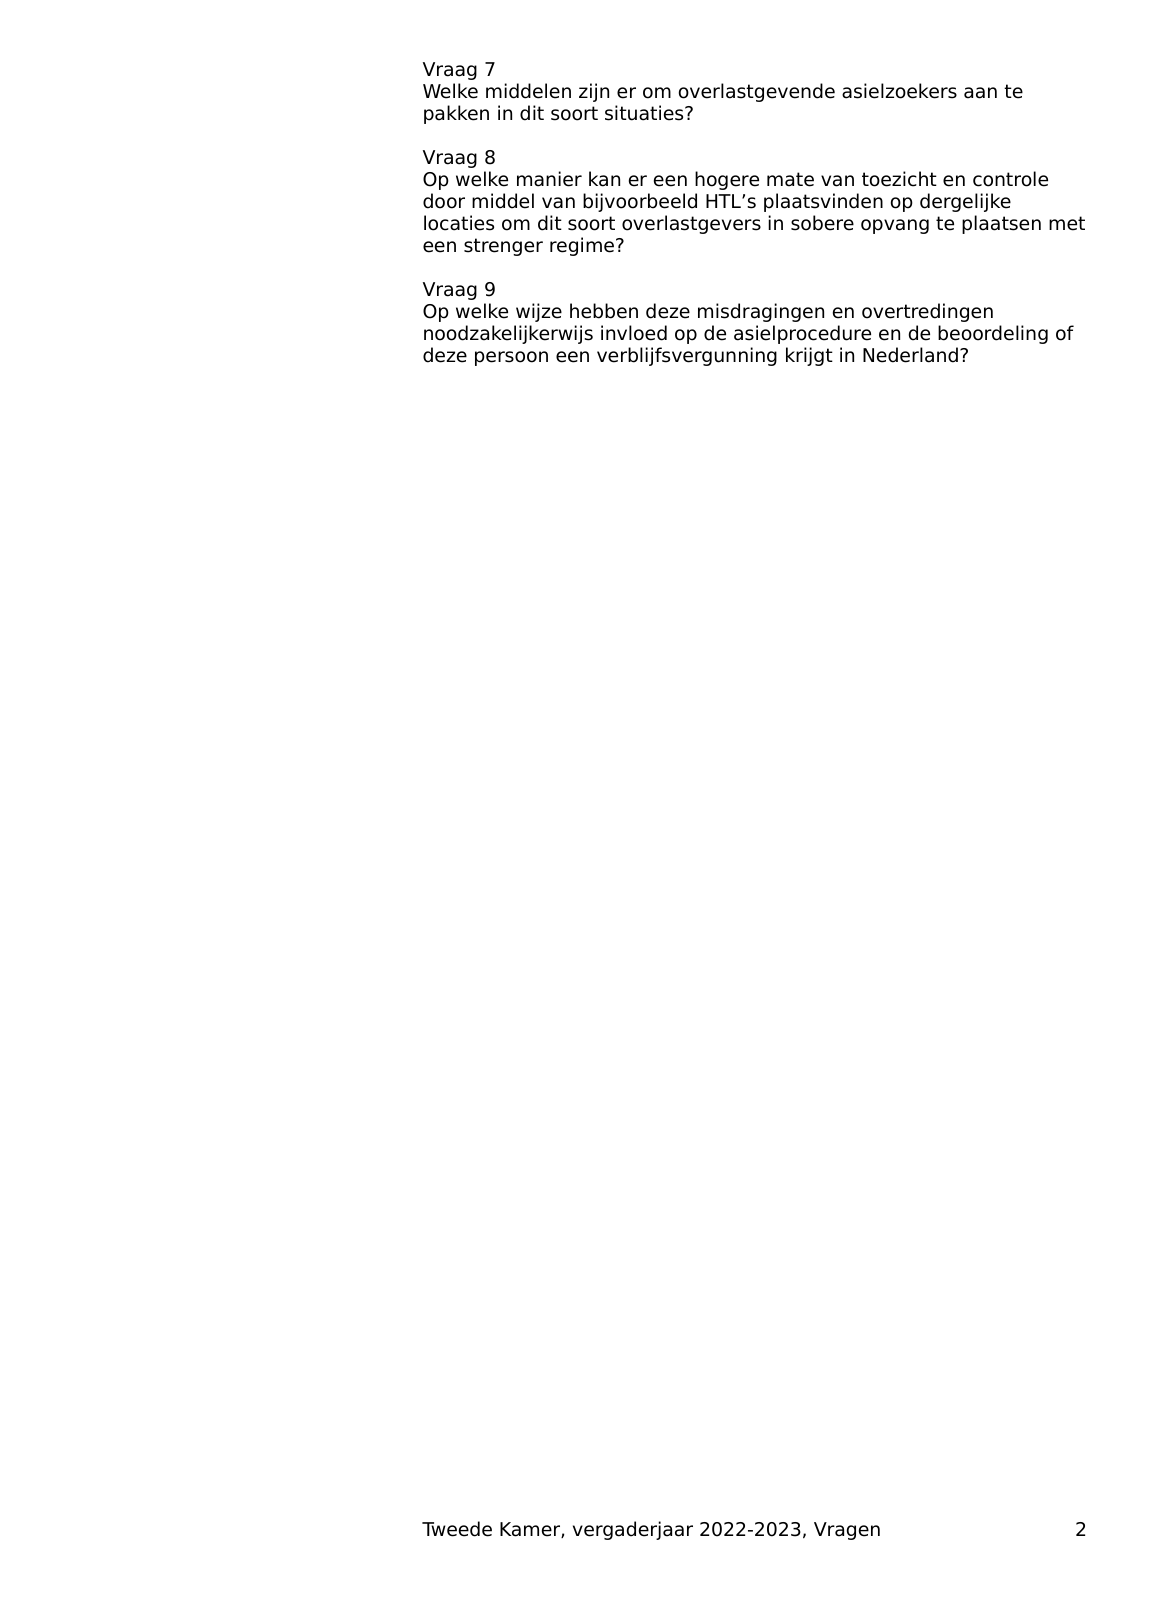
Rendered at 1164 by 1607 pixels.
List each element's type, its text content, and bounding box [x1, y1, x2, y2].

text Op welke manier kan er een hogere mate van toezicht en controle door middel van bijvoorbeeld HTL’s plaatsvinden op dergelijke locaties om dit soort overlastgevers in sobere opvang te plaatsen met een strenger regime? [422, 169, 1087, 257]
text Welke middelen zijn er om overlastgevende asielzoekers aan te pakken in dit soort situaties? [422, 81, 1087, 125]
text Vraag 9 [422, 279, 1087, 301]
text Vraag 8 [422, 147, 1087, 169]
text Op welke wijze hebben deze misdragingen en overtredingen noodzakelijkerwijs invloed op de asielprocedure en de beoordeling of deze persoon een verblijfsvergunning krijgt in Nederland? [422, 301, 1087, 367]
text Vraag 7 [422, 59, 1087, 81]
